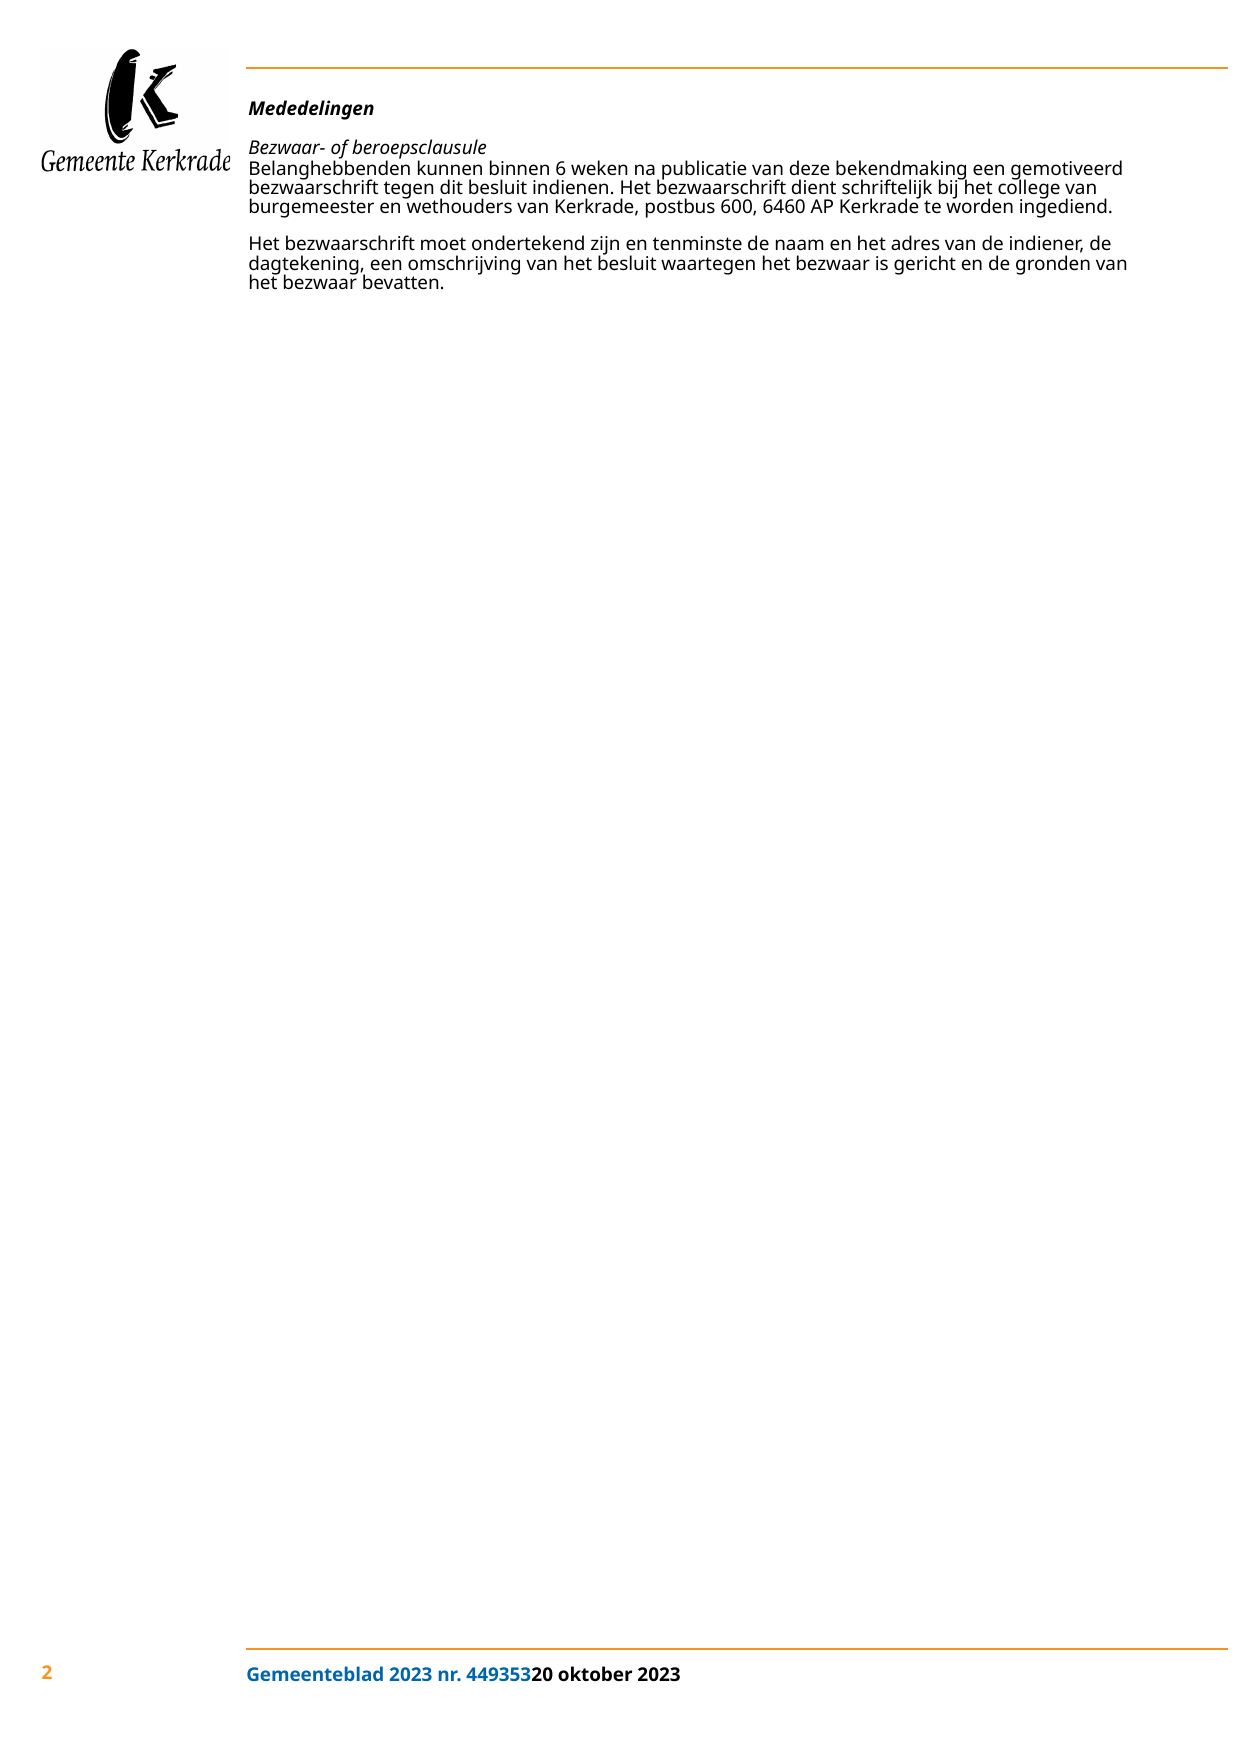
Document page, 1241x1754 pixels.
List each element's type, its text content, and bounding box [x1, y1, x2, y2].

text Bezwaar- of beroepsclausule [248, 134, 1152, 160]
text Mededelingen [248, 95, 1152, 121]
picture [41, 47, 231, 172]
text Het bezwaarschrift moet ondertekend zijn en tenminste de naam en het adres van de indiener, de dagtekening, een omschrijving van het besluit waartegen het bezwaar is gericht en de gronden van het bezwaar bevatten. [248, 235, 1152, 293]
text Belanghebbenden kunnen binnen 6 weken na publicatie van deze bekendmaking een gemotiveerd bezwaarschrift tegen dit besluit indienen. Het bezwaarschrift dient schriftelijk bij het college van burgemeester en wethouders van Kerkrade, postbus 600, 6460 AP Kerkrade te worden ingediend. [248, 160, 1152, 218]
